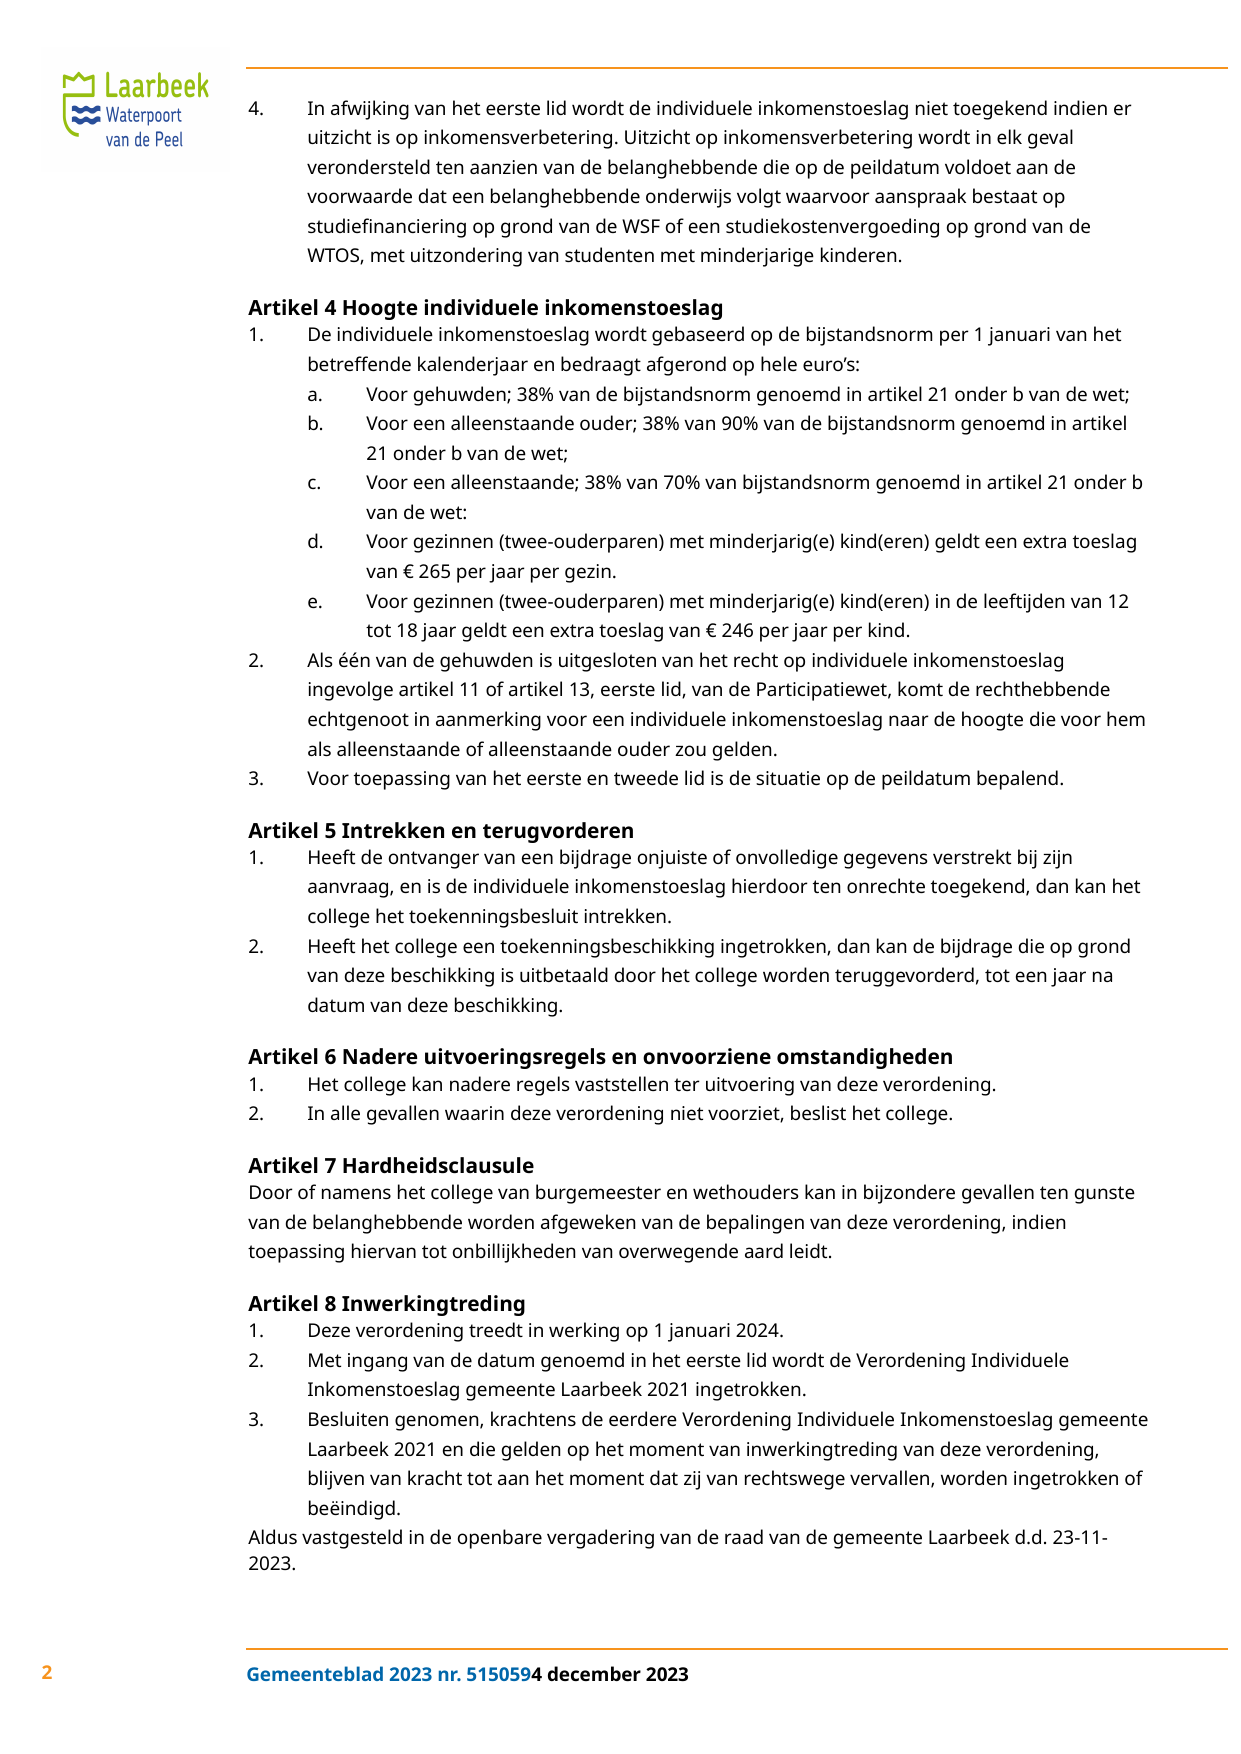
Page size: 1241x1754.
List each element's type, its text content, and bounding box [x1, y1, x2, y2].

text Artikel 5 Intrekken en terugvorderen [248, 816, 1152, 844]
list Als één van de gehuwden is uitgesloten van het recht op individuele inkomenstoeslag ingevolge artikel 11 of artikel 13, eerste lid, van de Participatiewet, komt de rechthebbende echtgenoot in aanmerking voor een individuele inkomenstoeslag naar de hoogte die voor hem als alleenstaande of alleenstaande ouder zou gelden. [248, 647, 1152, 761]
list Heeft het college een toekenningsbeschikking ingetrokken, dan kan de bijdrage die op grond van deze beschikking is uitbetaald door het college worden teruggevorderd, tot een jaar na datum van deze beschikking. [248, 933, 1152, 1018]
text Door of namens het college van burgemeester en wethouders kan in bijzondere gevallen ten gunste van de belanghebbende worden afgeweken van de bepalingen van deze verordening, indien toepassing hiervan tot onbillijkheden van overwegende aard leidt. [248, 1179, 1152, 1264]
list Voor gezinnen (twee-ouderparen) met minderjarig(e) kind(eren) geldt een extra toeslag van € 265 per jaar per gezin. [307, 529, 1152, 584]
text Artikel 6 Nadere uitvoeringsregels en onvoorziene omstandigheden [248, 1042, 1152, 1071]
list Besluiten genomen, krachtens de eerdere Verordening Individuele Inkomenstoeslag gemeente Laarbeek 2021 en die gelden op het moment van inwerkingtreding van deze verordening, blijven van kracht tot aan het moment dat zij van rechtswege vervallen, worden ingetrokken of beëindigd. [248, 1406, 1152, 1521]
list Deze verordening treedt in werking op 1 januari 2024. [248, 1317, 1152, 1343]
list Heeft de ontvanger van een bijdrage onjuiste of onvolledige gegevens verstrekt bij zijn aanvraag, en is de individuele inkomenstoeslag hierdoor ten onrechte toegekend, dan kan het college het toekenningsbesluit intrekken. [248, 844, 1152, 929]
list In alle gevallen waarin deze verordening niet voorziet, beslist het college. [248, 1101, 1152, 1126]
text Artikel 4 Hoogte individuele inkomenstoeslag [248, 293, 1152, 322]
list Voor toepassing van het eerste en tweede lid is de situatie op de peildatum bepalend. [248, 765, 1152, 791]
list De individuele inkomenstoeslag wordt gebaseerd op de bijstandsnorm per 1 januari van het betreffende kalenderjaar en bedraagt afgerond op hele euro’s: [248, 322, 1152, 377]
list Met ingang van de datum genoemd in het eerste lid wordt de Verordening Individuele Inkomenstoeslag gemeente Laarbeek 2021 ingetrokken. [248, 1347, 1152, 1402]
list Voor een alleenstaande ouder; 38% van 90% van de bijstandsnorm genoemd in artikel 21 onder b van de wet; [307, 410, 1152, 466]
list Voor gehuwden; 38% van de bijstandsnorm genoemd in artikel 21 onder b van de wet; [307, 381, 1152, 406]
list Het college kan nadere regels vaststellen ter uitvoering van deze verordening. [248, 1071, 1152, 1097]
text Aldus vastgesteld in de openbare vergadering van de raad van de gemeente Laarbeek d.d. 23-11-2023. [248, 1524, 1152, 1576]
list Voor een alleenstaande; 38% van 70% van bijstandsnorm genoemd in artikel 21 onder b van de wet: [307, 469, 1152, 525]
text Artikel 8 Inwerkingtreding [248, 1289, 1152, 1317]
list In afwijking van het eerste lid wordt de individuele inkomenstoeslag niet toegekend indien er uitzicht is op inkomensverbetering. Uitzicht op inkomensverbetering wordt in elk geval verondersteld ten aanzien van de belanghebbende die op de peildatum voldoet aan de voorwaarde dat een belanghebbende onderwijs volgt waarvoor aanspraak bestaat op studiefinanciering op grond van de WSF of een studiekostenvergoeding op grond van de WTOS, met uitzondering van studenten met minderjarige kinderen. [248, 95, 1152, 268]
text Artikel 7 Hardheidsclausule [248, 1151, 1152, 1179]
picture [41, 47, 231, 172]
list Voor gezinnen (twee-ouderparen) met minderjarig(e) kind(eren) in de leeftijden van 12 tot 18 jaar geldt een extra toeslag van € 246 per jaar per kind. [307, 588, 1152, 643]
